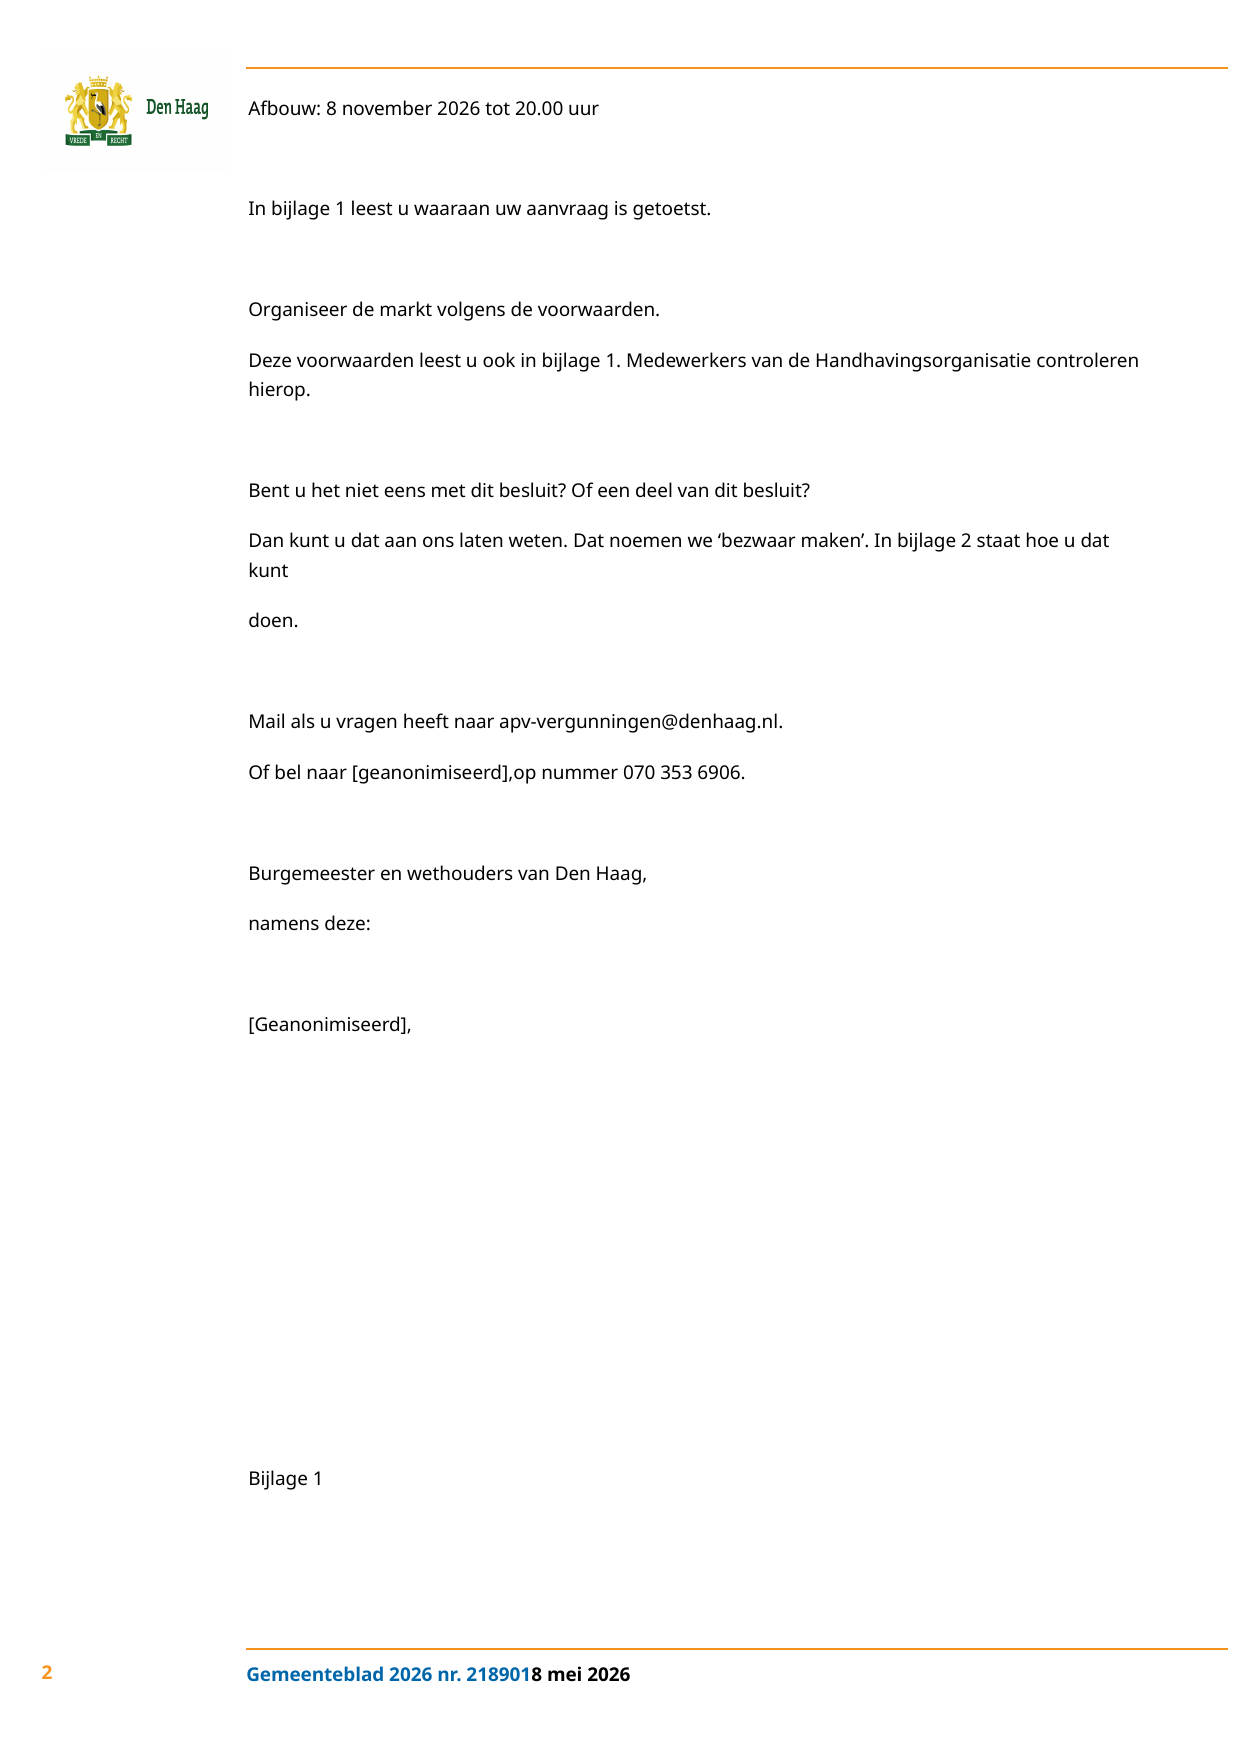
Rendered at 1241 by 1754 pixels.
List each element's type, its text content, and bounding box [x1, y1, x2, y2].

text Organiseer de markt volgens de voorwaarden. [248, 296, 1152, 322]
picture [41, 47, 231, 172]
text Bijlage 1 [248, 1465, 1152, 1491]
text Bent u het niet eens met dit besluit? Of een deel van dit besluit? [248, 477, 1152, 503]
text doen. [248, 608, 1152, 633]
text In bijlage 1 leest u waaraan uw aanvraag is getoetst. [248, 196, 1152, 221]
text [Geanonimiseerd], [248, 1011, 1152, 1037]
text Of bel naar [geanonimiseerd],op nummer 070 353 6906. [248, 759, 1152, 785]
text Dan kunt u dat aan ons laten weten. Dat noemen we ‘bezwaar maken’. In bijlage 2 staat hoe u dat kunt [248, 528, 1152, 583]
text Burgemeester en wethouders van Den Haag, [248, 860, 1152, 886]
text namens deze: [248, 910, 1152, 936]
text Deze voorwaarden leest u ook in bijlage 1. Medewerkers van de Handhavingsorganisatie controleren hierop. [248, 347, 1152, 402]
text Afbouw: 8 november 2026 tot 20.00 uur [248, 95, 1152, 121]
text Mail als u vragen heeft naar apv-vergunningen@denhaag.nl. [248, 708, 1152, 734]
